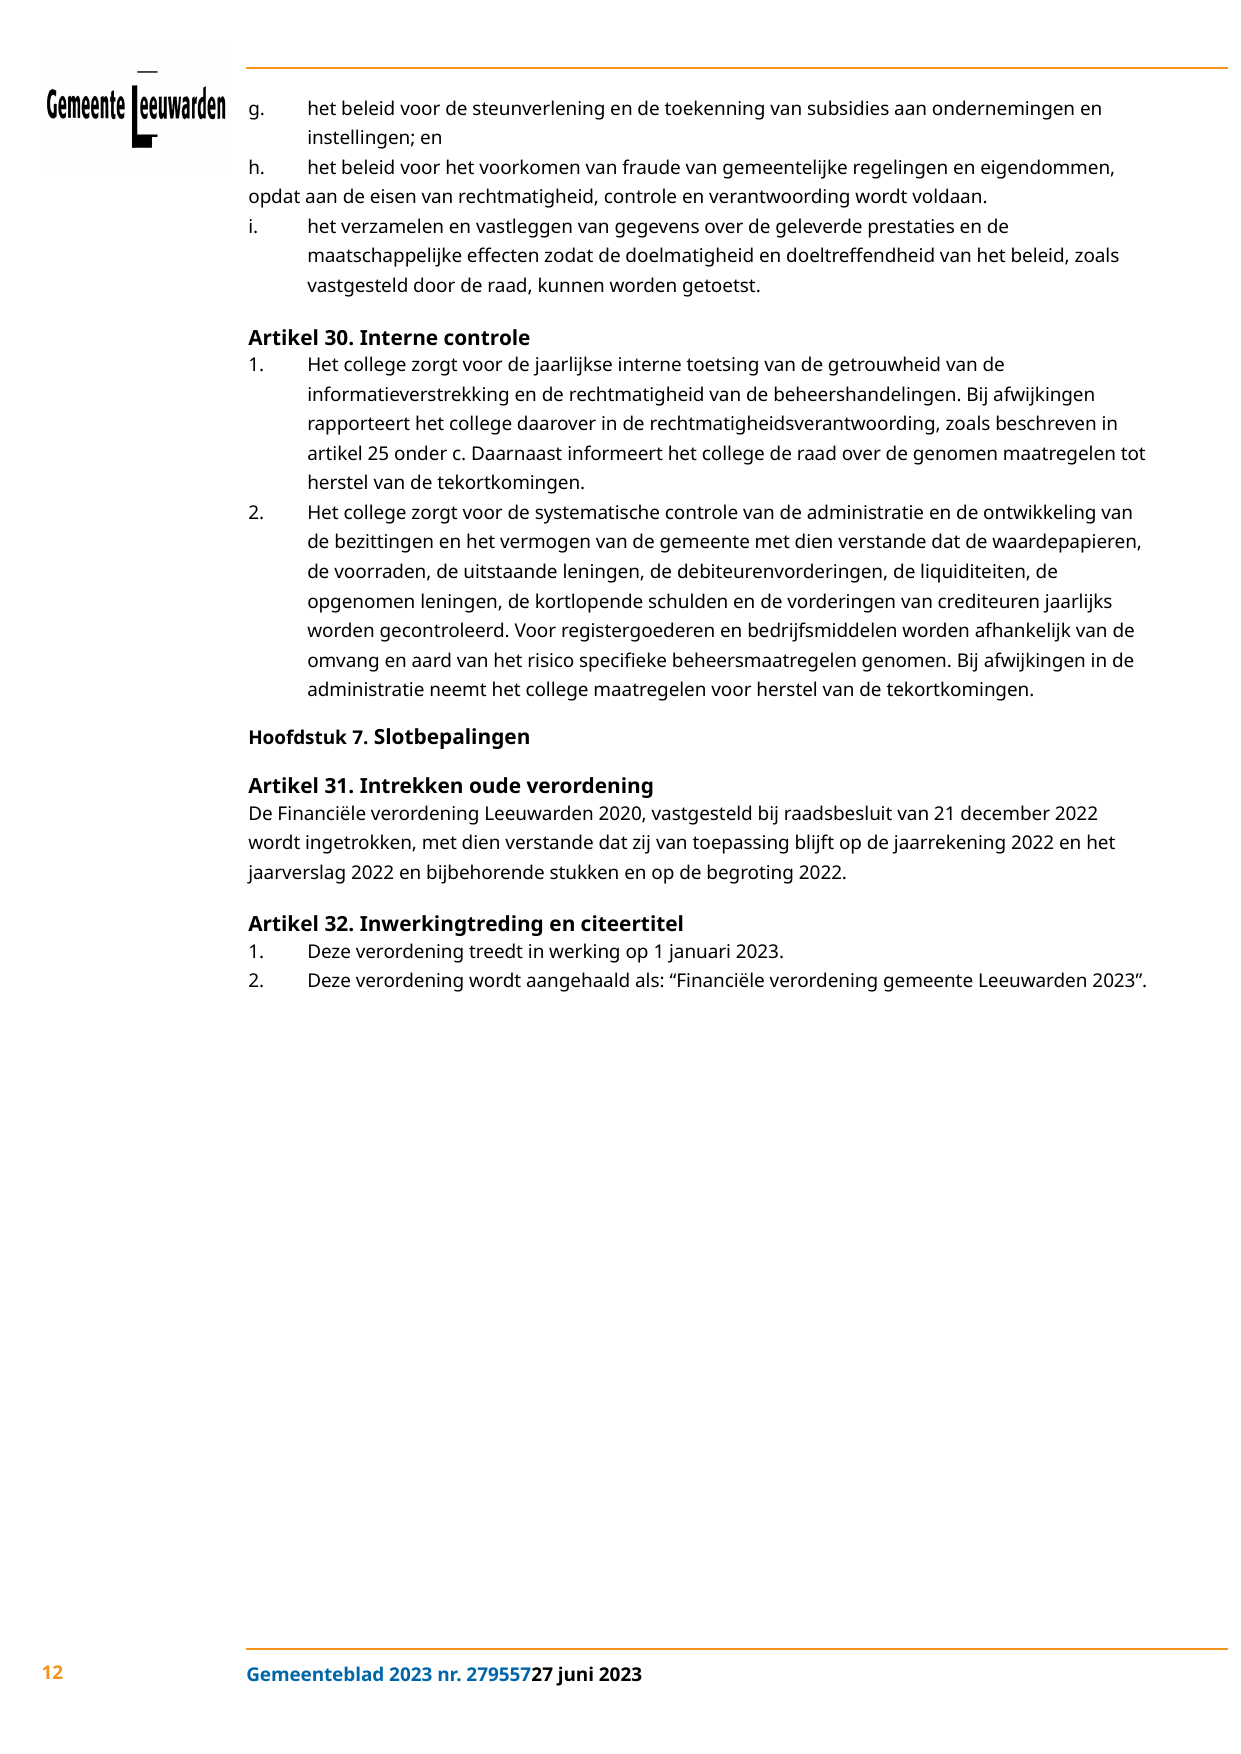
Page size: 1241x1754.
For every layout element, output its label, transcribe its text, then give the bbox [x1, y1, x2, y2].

list Deze verordening wordt aangehaald als: “Financiële verordening gemeente Leeuwarden 2023”. [248, 967, 1152, 993]
list het beleid voor het voorkomen van fraude van gemeentelijke regelingen en eigendommen, [248, 154, 1152, 180]
text opdat aan de eisen van rechtmatigheid, controle en verantwoording wordt voldaan. [248, 183, 1152, 209]
list het verzamelen en vastleggen van gegevens over de geleverde prestaties en de maatschappelijke effecten zodat de doelmatigheid en doeltreffendheid van het beleid, zoals vastgesteld door de raad, kunnen worden getoetst. [248, 213, 1152, 298]
text Artikel 32. Inwerkingtreding en citeertitel [248, 909, 1152, 938]
list Deze verordening treedt in werking op 1 januari 2023. [248, 938, 1152, 964]
text De Financiële verordening Leeuwarden 2020, vastgesteld bij raadsbesluit van 21 december 2022 wordt ingetrokken, met dien verstande dat zij van toepassing blijft op de jaarrekening 2022 en het jaarverslag 2022 en bijbehorende stukken en op de begroting 2022. [248, 800, 1152, 885]
list Het college zorgt voor de jaarlijkse interne toetsing van de getrouwheid van de informatieverstrekking en de rechtmatigheid van de beheershandelingen. Bij afwijkingen rapporteert het college daarover in de rechtmatigheidsverantwoording, zoals beschreven in artikel 25 onder c. Daarnaast informeert het college de raad over de genomen maatregelen tot herstel van de tekortkomingen. [248, 351, 1152, 495]
list Het college zorgt voor de systematische controle van de administratie en de ontwikkeling van de bezittingen en het vermogen van de gemeente met dien verstande dat de waardepapieren, de voorraden, de uitstaande leningen, de debiteurenvorderingen, de liquiditeiten, de opgenomen leningen, de kortlopende schulden en de vorderingen van crediteuren jaarlijks worden gecontroleerd. Voor registergoederen en bedrijfsmiddelen worden afhankelijk van de omvang en aard van het risico specifieke beheersmaatregelen genomen. Bij afwijkingen in de administratie neemt het college maatregelen voor herstel van de tekortkomingen. [248, 499, 1152, 702]
list het beleid voor de steunverlening en de toekenning van subsidies aan ondernemingen en instellingen; en [248, 95, 1152, 150]
picture [41, 47, 231, 172]
text Artikel 31. Intrekken oude verordening [248, 771, 1152, 800]
text Artikel 30. Interne controle [248, 323, 1152, 351]
text Hoofdstuk 7. Slotbepalingen [248, 722, 1152, 751]
